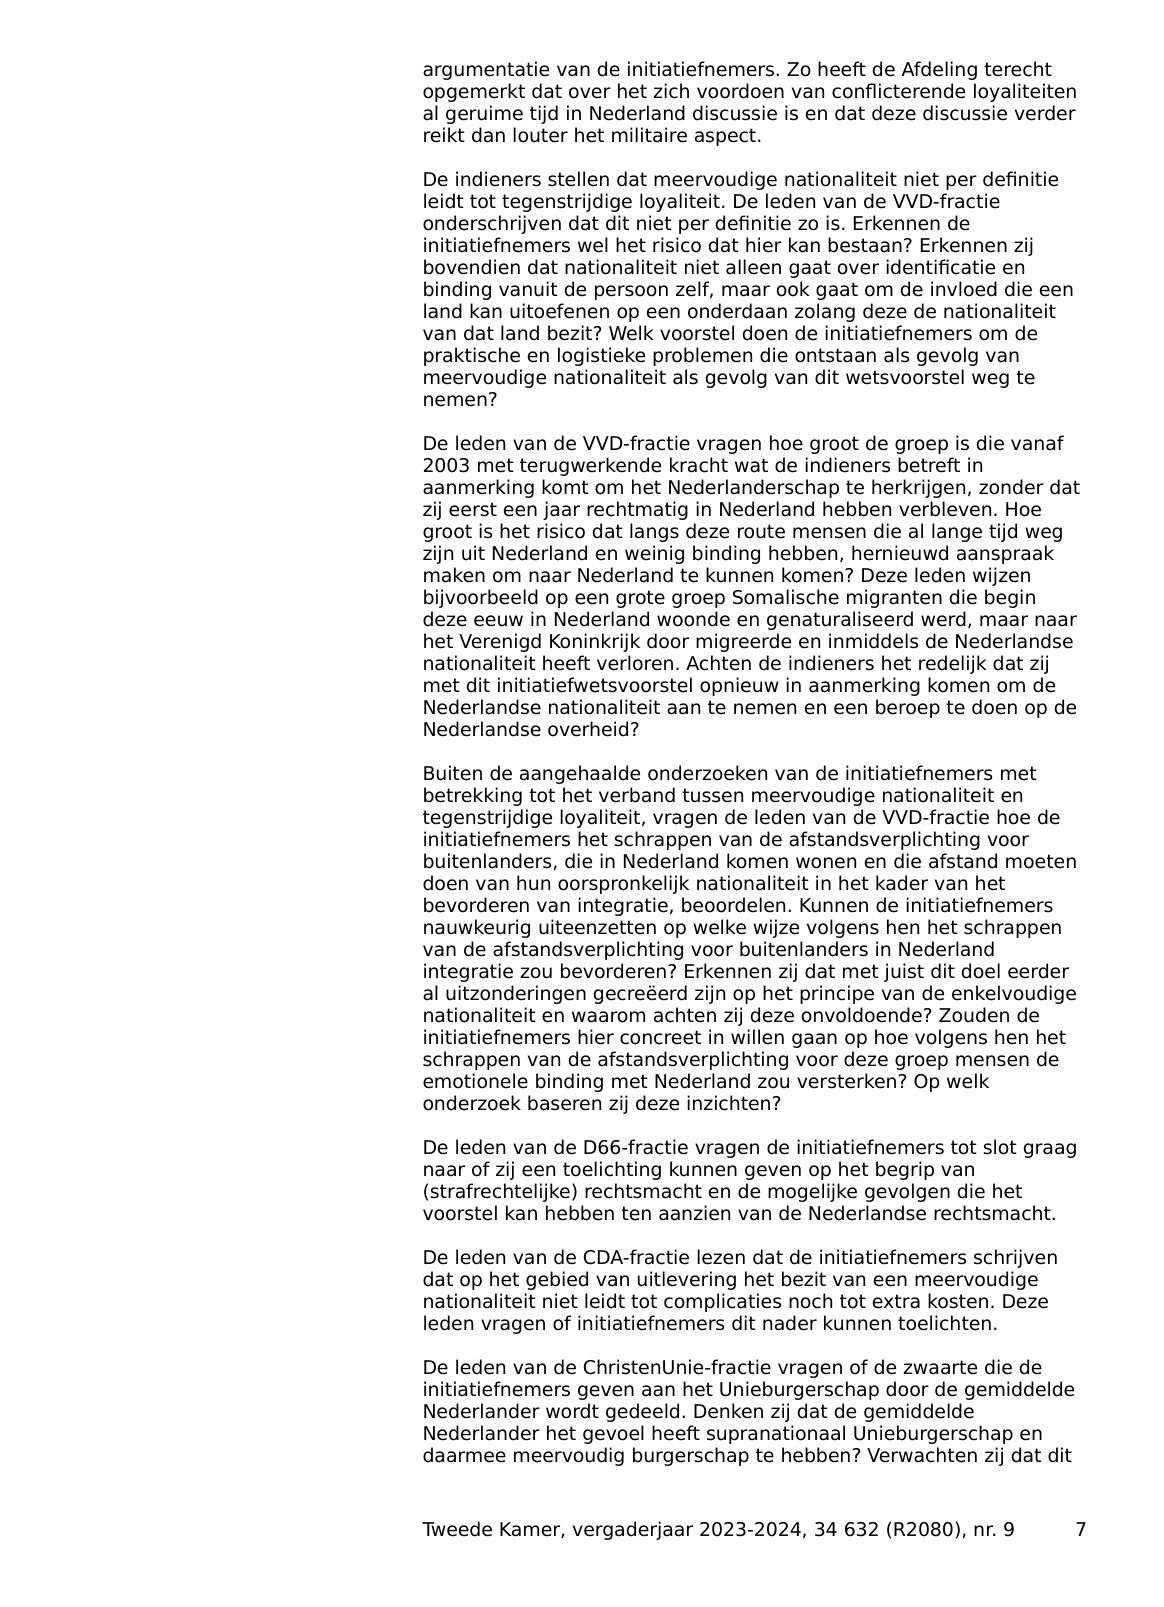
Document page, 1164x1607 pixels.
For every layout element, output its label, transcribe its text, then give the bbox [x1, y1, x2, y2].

text Buiten de aangehaalde onderzoeken van de initiatiefnemers met betrekking tot het verband tussen meervoudige nationaliteit en tegenstrijdige loyaliteit, vragen de leden van de VVD-fractie hoe de initiatiefnemers het schrappen van de afstandsverplichting voor buitenlanders, die in Nederland komen wonen en die afstand moeten doen van hun oorspronkelijk nationaliteit in het kader van het bevorderen van integratie, beoordelen. Kunnen de initiatiefnemers nauwkeurig uiteenzetten op welke wijze volgens hen het schrappen van de afstandsverplichting voor buitenlanders in Nederland integratie zou bevorderen? Erkennen zij dat met juist dit doel eerder al uitzonderingen gecreëerd zijn op het principe van de enkelvoudige nationaliteit en waarom achten zij deze onvoldoende? Zouden de initiatiefnemers hier concreet in willen gaan op hoe volgens hen het schrappen van de afstandsverplichting voor deze groep mensen de emotionele binding met Nederland zou versterken? Op welk onderzoek baseren zij deze inzichten? [422, 763, 1087, 1115]
text De leden van de CDA-fractie lezen dat de initiatiefnemers schrijven dat op het gebied van uitlevering het bezit van een meervoudige nationaliteit niet leidt tot complicaties noch tot extra kosten. Deze leden vragen of initiatiefnemers dit nader kunnen toelichten. [422, 1247, 1087, 1335]
text De leden van de D66-fractie vragen de initiatiefnemers tot slot graag naar of zij een toelichting kunnen geven op het begrip van (strafrechtelijke) rechtsmacht en de mogelijke gevolgen die het voorstel kan hebben ten aanzien van de Nederlandse rechtsmacht. [422, 1137, 1087, 1225]
text argumentatie van de initiatiefnemers. Zo heeft de Afdeling terecht opgemerkt dat over het zich voordoen van conflicterende loyaliteiten al geruime tijd in Nederland discussie is en dat deze discussie verder reikt dan louter het militaire aspect. [422, 59, 1087, 147]
text De indieners stellen dat meervoudige nationaliteit niet per definitie leidt tot tegenstrijdige loyaliteit. De leden van de VVD-fractie onderschrijven dat dit niet per definitie zo is. Erkennen de initiatiefnemers wel het risico dat hier kan bestaan? Erkennen zij bovendien dat nationaliteit niet alleen gaat over identificatie en binding vanuit de persoon zelf, maar ook gaat om de invloed die een land kan uitoefenen op een onderdaan zolang deze de nationaliteit van dat land bezit? Welk voorstel doen de initiatiefnemers om de praktische en logistieke problemen die ontstaan als gevolg van meervoudige nationaliteit als gevolg van dit wetsvoorstel weg te nemen? [422, 169, 1087, 411]
text De leden van de ChristenUnie-fractie vragen of de zwaarte die de initiatiefnemers geven aan het Unieburgerschap door de gemiddelde Nederlander wordt gedeeld. Denken zij dat de gemiddelde Nederlander het gevoel heeft supranationaal Unieburgerschap en daarmee meervoudig burgerschap te hebben? Verwachten zij dat dit [422, 1357, 1087, 1467]
text De leden van de VVD-fractie vragen hoe groot de groep is die vanaf 2003 met terugwerkende kracht wat de indieners betreft in aanmerking komt om het Nederlanderschap te herkrijgen, zonder dat zij eerst een jaar rechtmatig in Nederland hebben verbleven. Hoe groot is het risico dat langs deze route mensen die al lange tijd weg zijn uit Nederland en weinig binding hebben, hernieuwd aanspraak maken om naar Nederland te kunnen komen? Deze leden wijzen bijvoorbeeld op een grote groep Somalische migranten die begin deze eeuw in Nederland woonde en genaturaliseerd werd, maar naar het Verenigd Koninkrijk door migreerde en inmiddels de Nederlandse nationaliteit heeft verloren. Achten de indieners het redelijk dat zij met dit initiatiefwetsvoorstel opnieuw in aanmerking komen om de Nederlandse nationaliteit aan te nemen en een beroep te doen op de Nederlandse overheid? [422, 433, 1087, 741]
